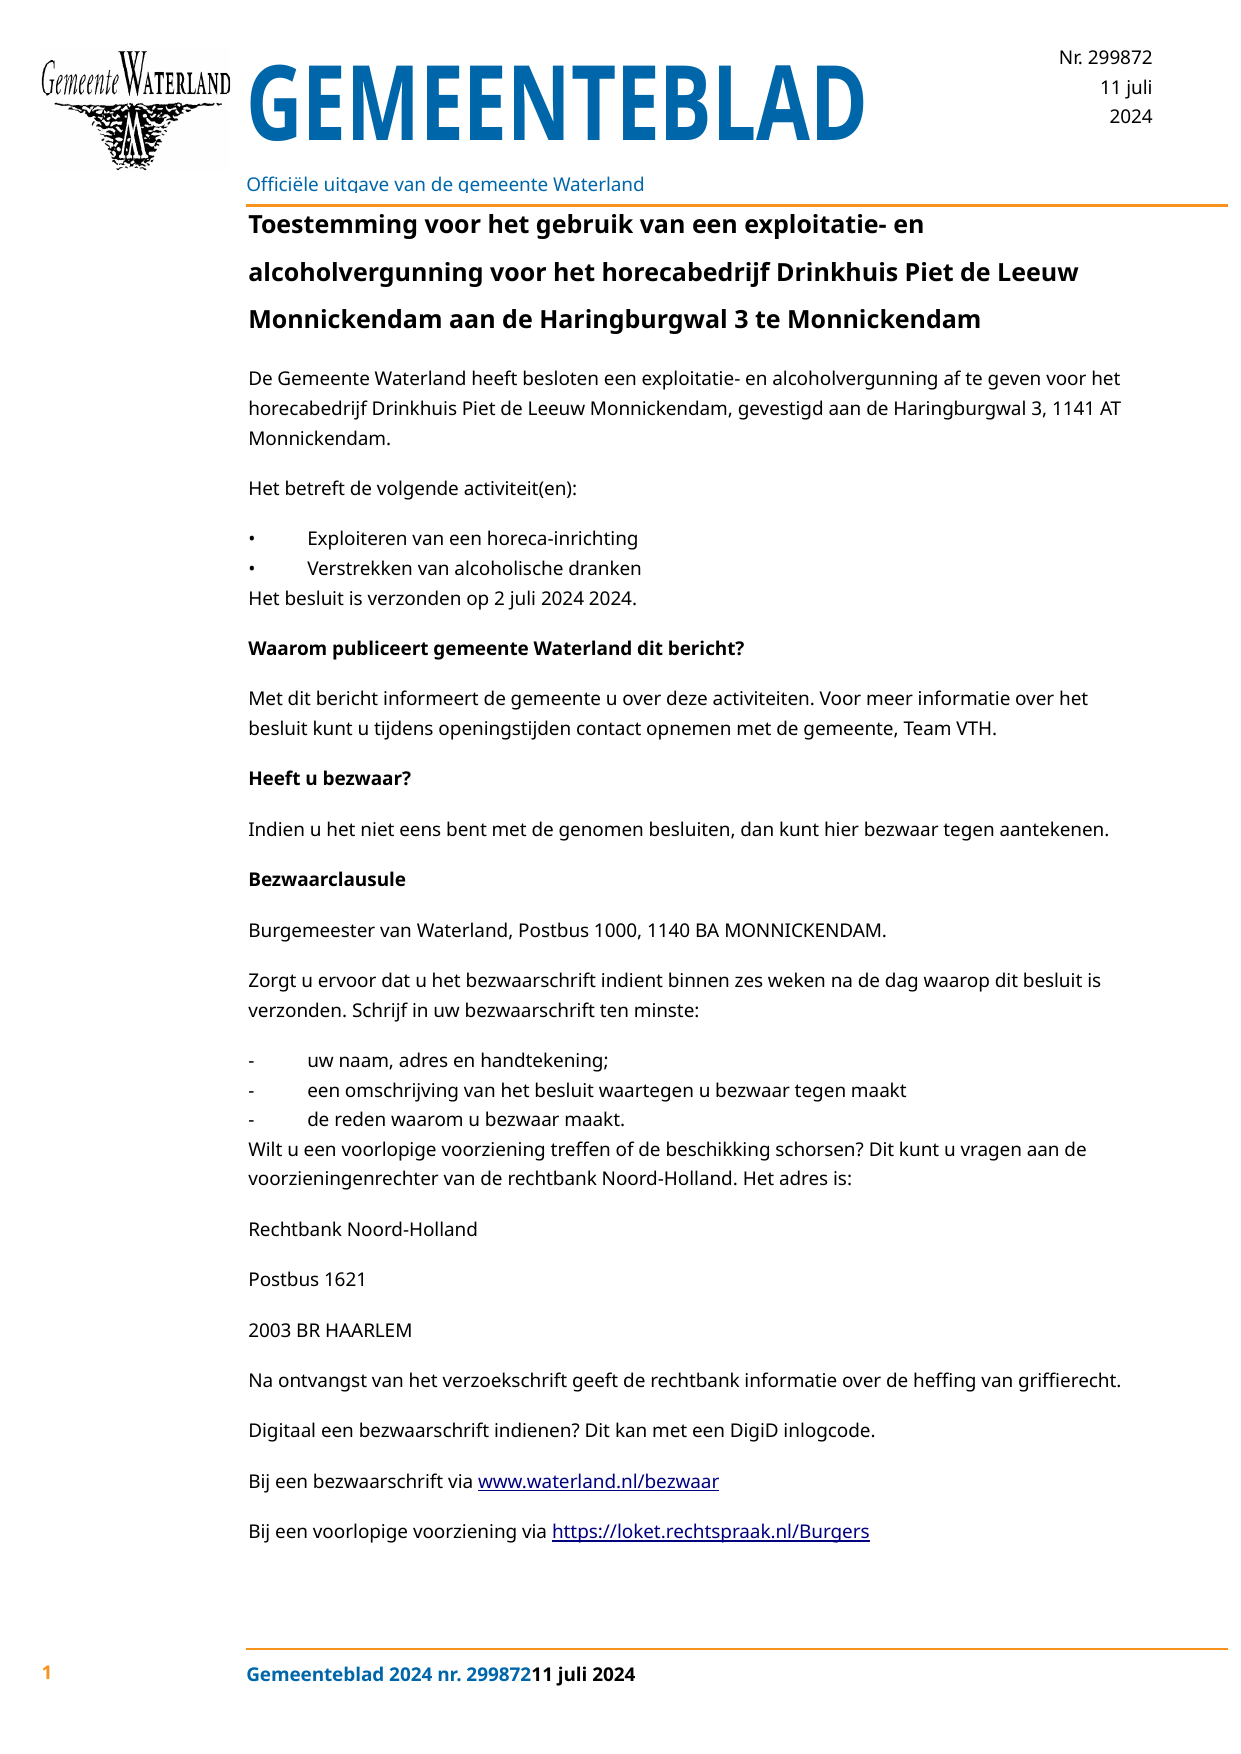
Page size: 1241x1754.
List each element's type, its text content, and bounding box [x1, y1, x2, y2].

list de reden waarom u bezwaar maakt. [248, 1106, 1152, 1132]
text Waarom publiceert gemeente Waterland dit bericht? [248, 635, 1152, 661]
text Digitaal een bezwaarschrift indienen? Dit kan met een DigiD inlogcode. [248, 1418, 1152, 1443]
text Bezwaarclausule [248, 866, 1152, 892]
list Verstrekken van alcoholische dranken [248, 555, 1152, 581]
list uw naam, adres en handtekening; [248, 1047, 1152, 1073]
text Postbus 1621 [248, 1266, 1152, 1292]
text 2003 BR HAARLEM [248, 1317, 1152, 1342]
text Burgemeester van Waterland, Postbus 1000, 1140 BA MONNICKENDAM. [248, 917, 1152, 942]
text Na ontvangst van het verzoekschrift geeft de rechtbank informatie over de heffing van griffierecht. [248, 1367, 1152, 1393]
text Rechtbank Noord-Holland [248, 1216, 1152, 1242]
text Wilt u een voorlopige voorziening treffen of de beschikking schorsen? Dit kunt u vragen aan de voorzieningenrechter van de rechtbank Noord-Holland. Het adres is: [248, 1136, 1152, 1191]
text Met dit bericht informeert de gemeente u over deze activiteiten. Voor meer informatie over het besluit kunt u tijdens openingstijden contact opnemen met de gemeente, Team VTH. [248, 686, 1152, 741]
list Exploiteren van een horeca-inrichting [248, 526, 1152, 551]
text Heeft u bezwaar? [248, 766, 1152, 791]
text Zorgt u ervoor dat u het bezwaarschrift indient binnen zes weken na de dag waarop dit besluit is verzonden. Schrijf in uw bezwaarschrift ten minste: [248, 967, 1152, 1022]
text Bij een voorlopige voorziening via https://loket.rechtspraak.nl/Burgers [248, 1518, 1152, 1544]
text Het betreft de volgende activiteit(en): [248, 475, 1152, 501]
text Bij een bezwaarschrift via www.waterland.nl/bezwaar [248, 1468, 1152, 1494]
list een omschrijving van het besluit waartegen u bezwaar tegen maakt [248, 1077, 1152, 1102]
text De Gemeente Waterland heeft besloten een exploitatie- en alcoholvergunning af te geven voor het horecabedrijf Drinkhuis Piet de Leeuw Monnickendam, gevestigd aan de Haringburgwal 3, 1141 AT Monnickendam. [248, 366, 1152, 450]
text Toestemming voor het gebruik van een exploitatie- en alcoholvergunning voor het horecabedrijf Drinkhuis Piet de Leeuw Monnickendam aan de Haringburgwal 3 te Monnickendam [248, 207, 1152, 336]
picture [41, 47, 231, 172]
text Het besluit is verzonden op 2 juli 2024 2024. [248, 585, 1152, 610]
text Indien u het niet eens bent met de genomen besluiten, dan kunt hier bezwaar tegen aantekenen. [248, 816, 1152, 842]
